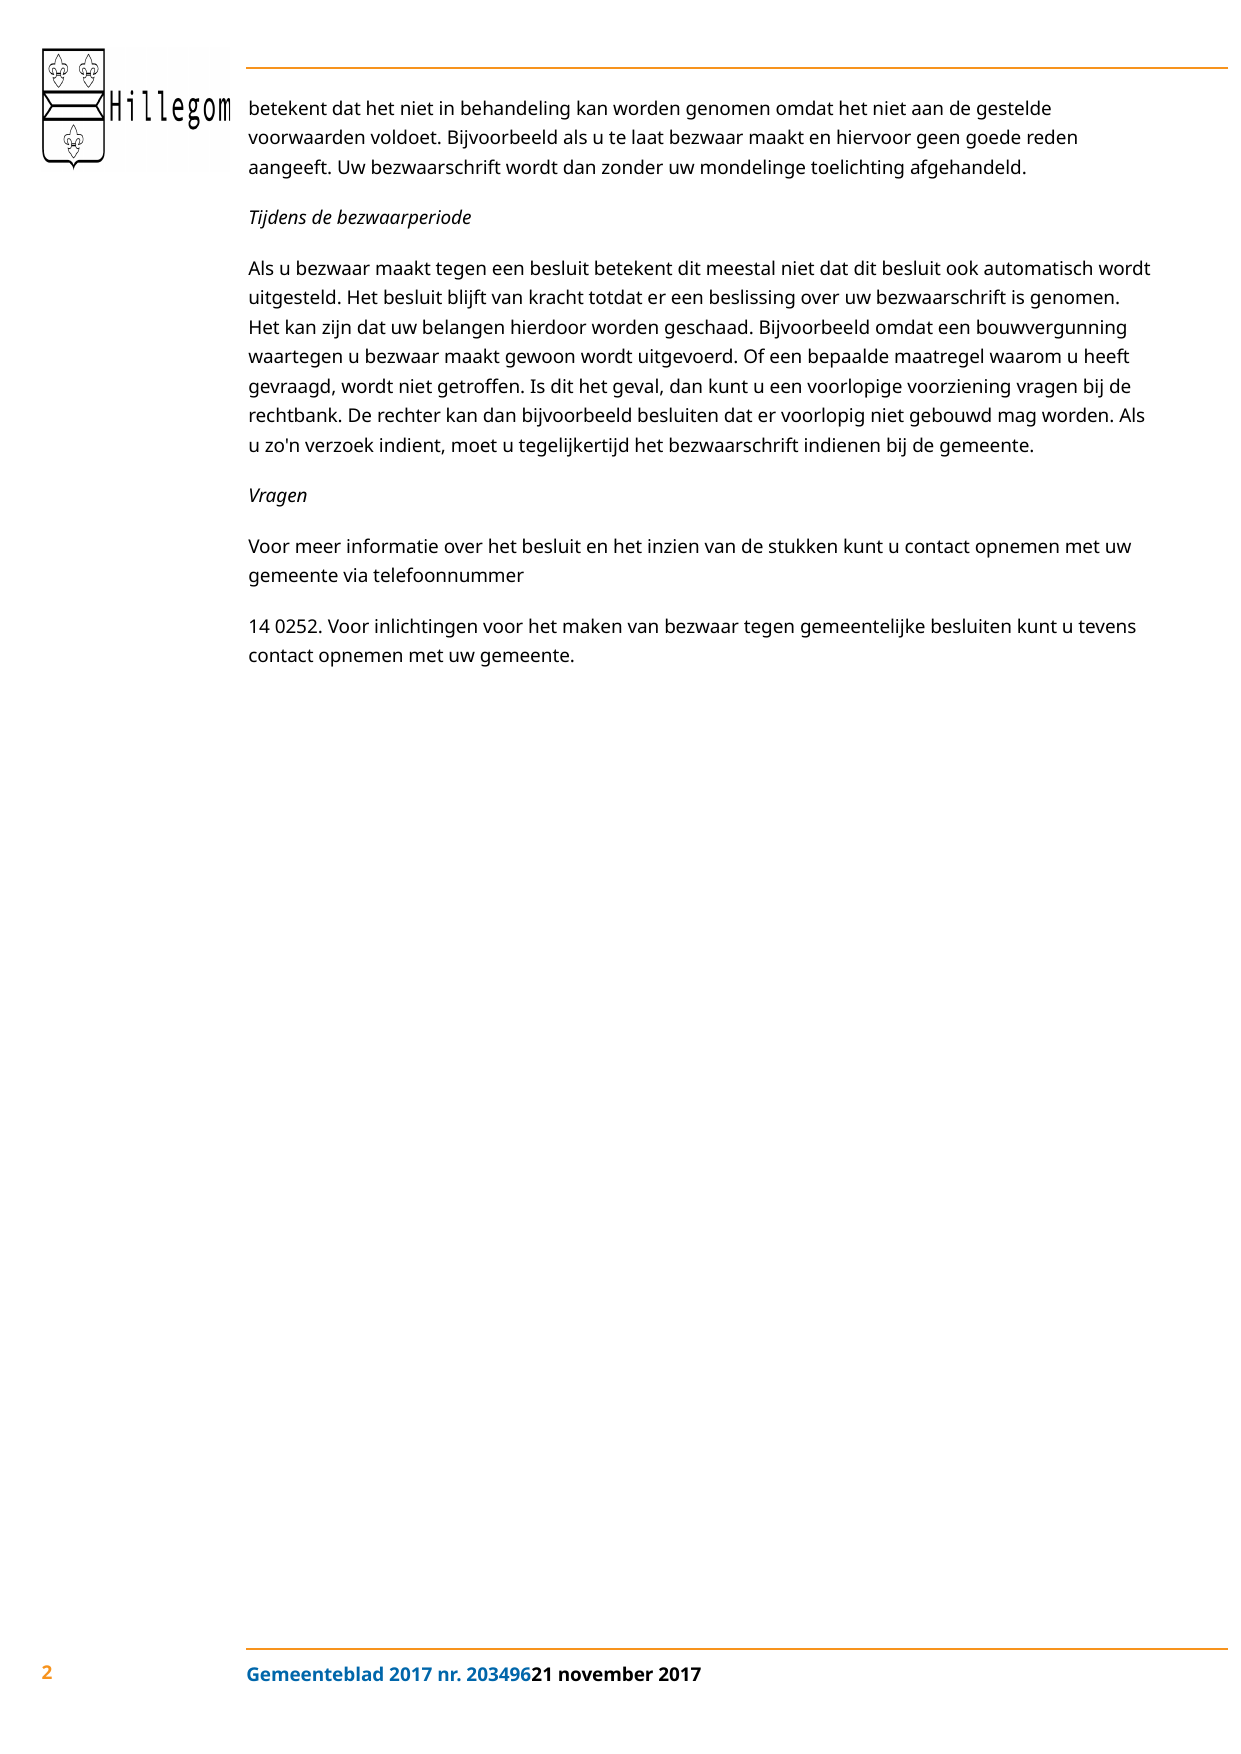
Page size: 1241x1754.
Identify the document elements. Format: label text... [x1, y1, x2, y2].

text Tijdens de bezwaarperiode [248, 204, 1152, 230]
text 14 0252. Voor inlichtingen voor het maken van bezwaar tegen gemeentelijke besluiten kunt u tevens contact opnemen met uw gemeente. [248, 613, 1152, 668]
picture [41, 47, 231, 172]
text betekent dat het niet in behandeling kan worden genomen omdat het niet aan de gestelde voorwaarden voldoet. Bijvoorbeeld als u te laat bezwaar maakt en hiervoor geen goede reden aangeeft. Uw bezwaarschrift wordt dan zonder uw mondelinge toelichting afgehandeld. [248, 95, 1152, 180]
text Vragen [248, 483, 1152, 508]
text Voor meer informatie over het besluit en het inzien van de stukken kunt u contact opnemen met uw gemeente via telefoonnummer [248, 533, 1152, 588]
text Als u bezwaar maakt tegen een besluit betekent dit meestal niet dat dit besluit ook automatisch wordt uitgesteld. Het besluit blijft van kracht totdat er een beslissing over uw bezwaarschrift is genomen. Het kan zijn dat uw belangen hierdoor worden geschaad. Bijvoorbeeld omdat een bouwvergunning waartegen u bezwaar maakt gewoon wordt uitgevoerd. Of een bepaalde maatregel waarom u heeft gevraagd, wordt niet getroffen. Is dit het geval, dan kunt u een voorlopige voorziening vragen bij de rechtbank. De rechter kan dan bijvoorbeeld besluiten dat er voorlopig niet gebouwd mag worden. Als u zo'n verzoek indient, moet u tegelijkertijd het bezwaarschrift indienen bij de gemeente. [248, 255, 1152, 458]
